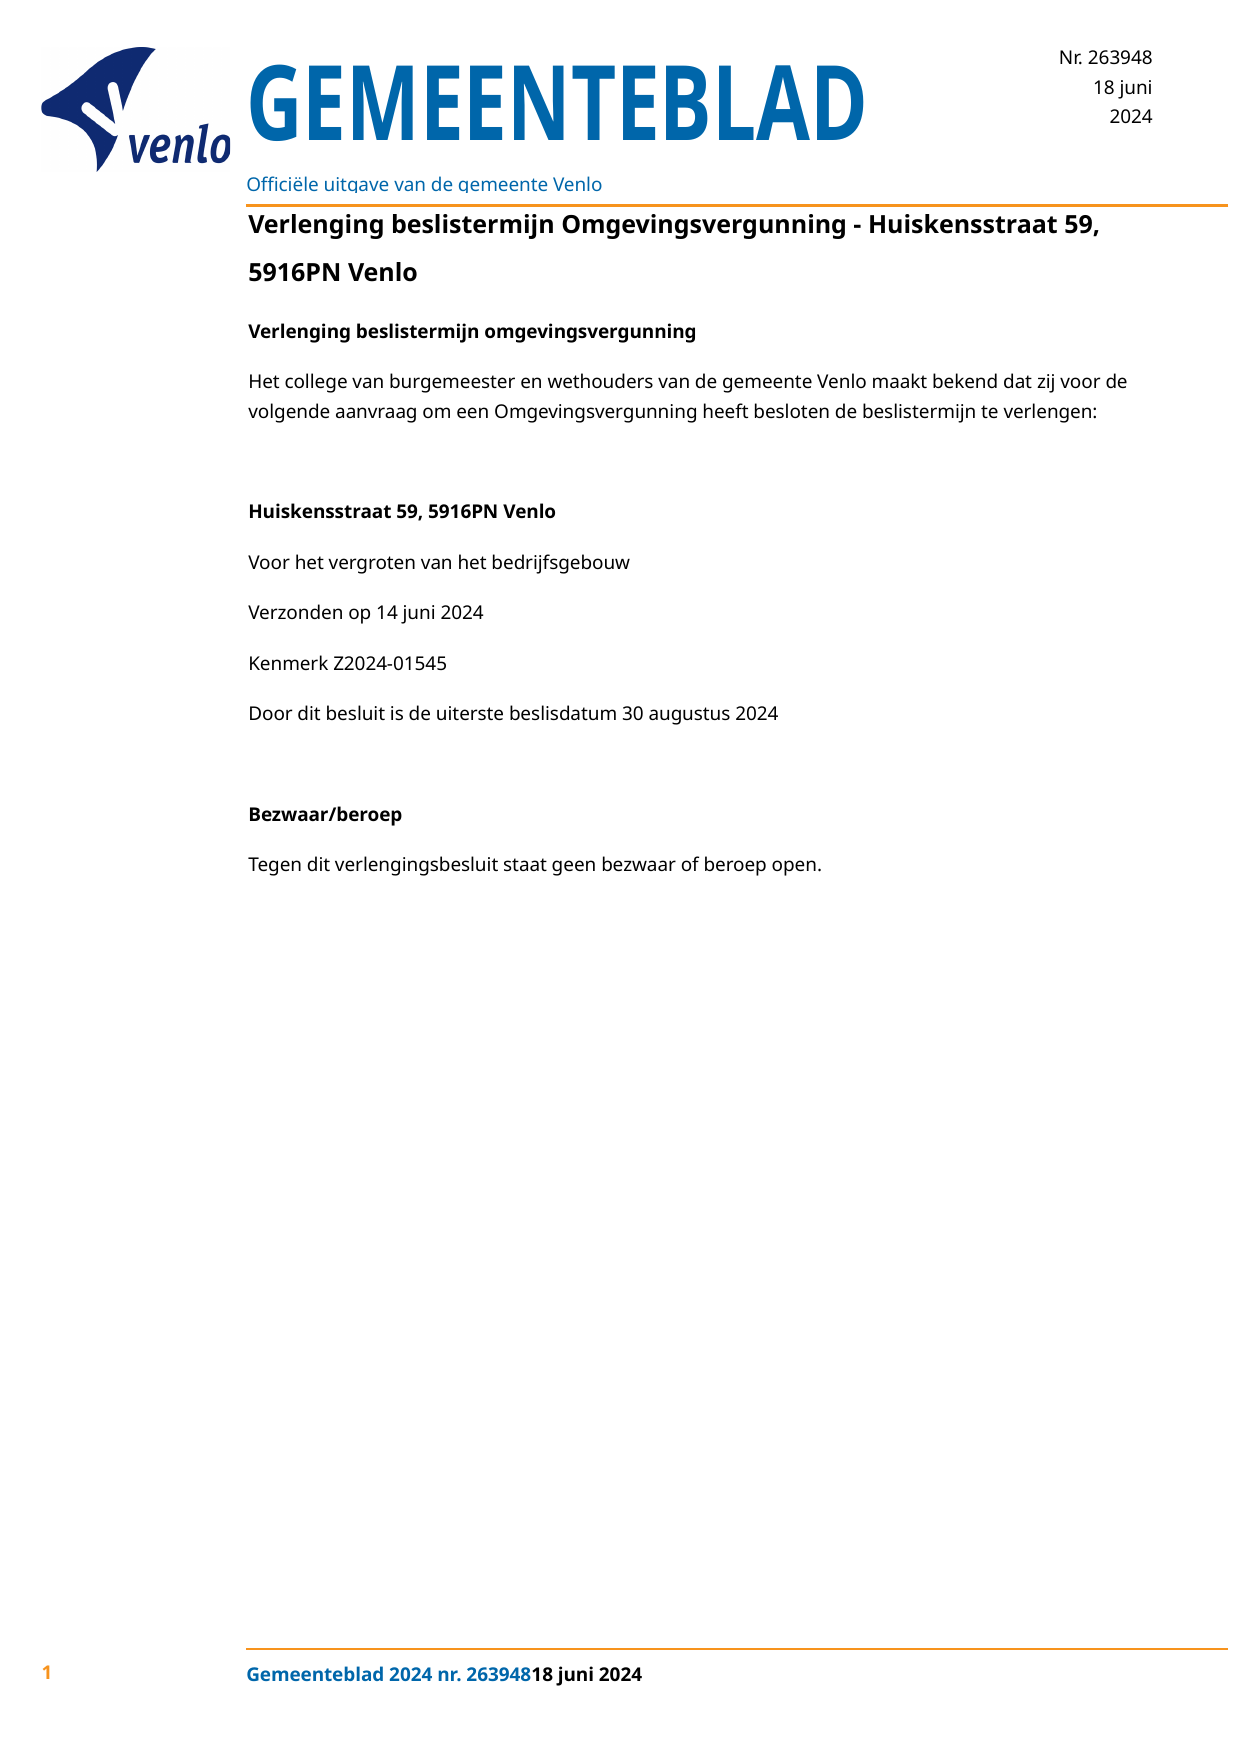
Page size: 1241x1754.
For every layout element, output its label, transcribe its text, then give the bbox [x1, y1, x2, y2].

picture [41, 47, 231, 172]
text Verlenging beslistermijn Omgevingsvergunning - Huiskensstraat 59, 5916PN Venlo [248, 207, 1152, 288]
text Verzonden op 14 juni 2024 [248, 599, 1152, 625]
text Het college van burgemeester en wethouders van de gemeente Venlo maakt bekend dat zij voor de volgende aanvraag om een Omgevingsvergunning heeft besloten de beslistermijn te verlengen: [248, 368, 1152, 424]
text Voor het vergroten van het bedrijfsgebouw [248, 549, 1152, 575]
text Huiskensstraat 59, 5916PN Venlo [248, 499, 1152, 524]
text Door dit besluit is de uiterste beslisdatum 30 augustus 2024 [248, 700, 1152, 726]
text Verlenging beslistermijn omgevingsvergunning [248, 318, 1152, 344]
text Bezwaar/beroep [248, 801, 1152, 827]
text Kenmerk Z2024-01545 [248, 650, 1152, 676]
text Tegen dit verlengingsbesluit staat geen bezwaar of beroep open. [248, 852, 1152, 877]
